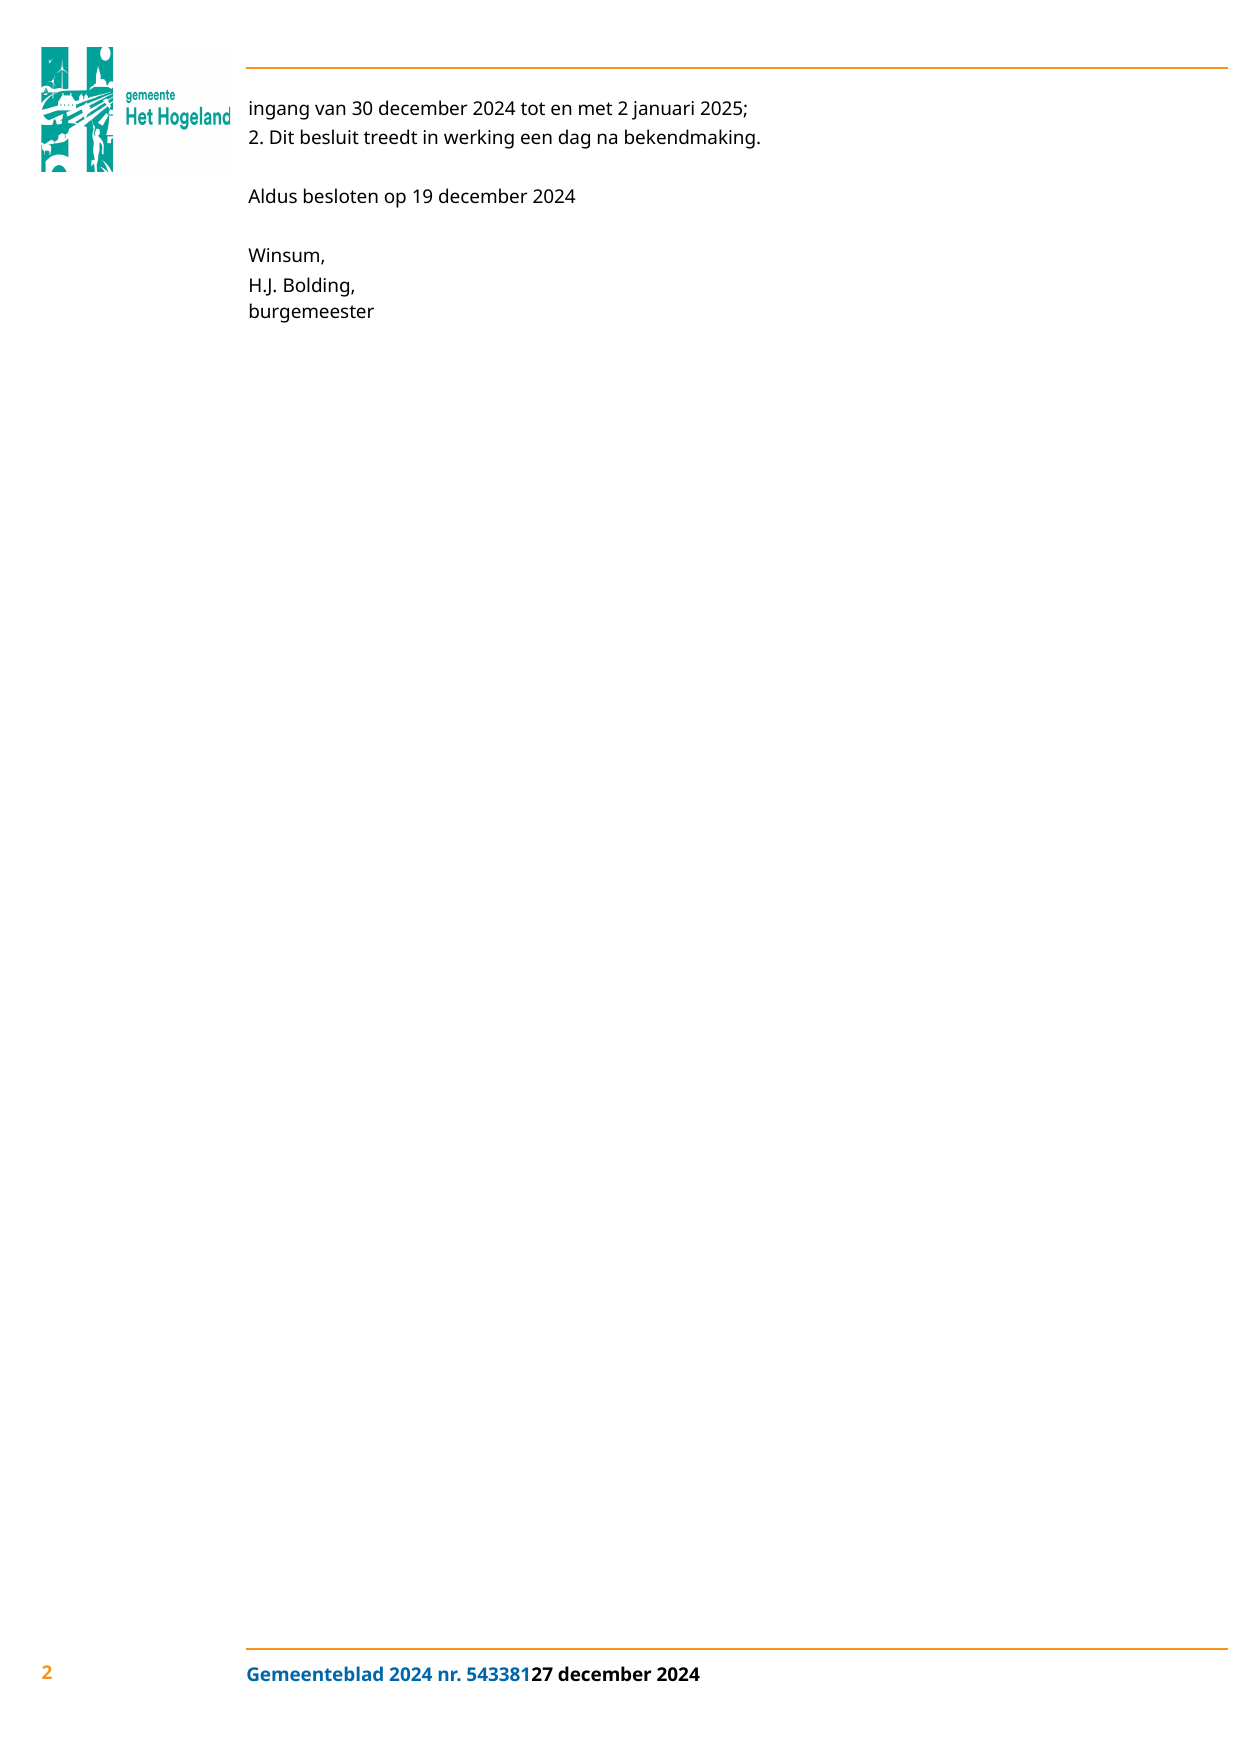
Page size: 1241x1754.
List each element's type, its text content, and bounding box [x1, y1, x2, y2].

text burgemeester [248, 298, 1152, 324]
text Winsum, [248, 243, 1152, 268]
text ingang van 30 december 2024 tot en met 2 januari 2025; [248, 95, 1152, 121]
text Aldus besloten op 19 december 2024 [248, 183, 1152, 209]
text H.J. Bolding, [248, 272, 1152, 298]
text 2. Dit besluit treedt in werking een dag na bekendmaking. [248, 124, 1152, 150]
picture [41, 47, 231, 172]
